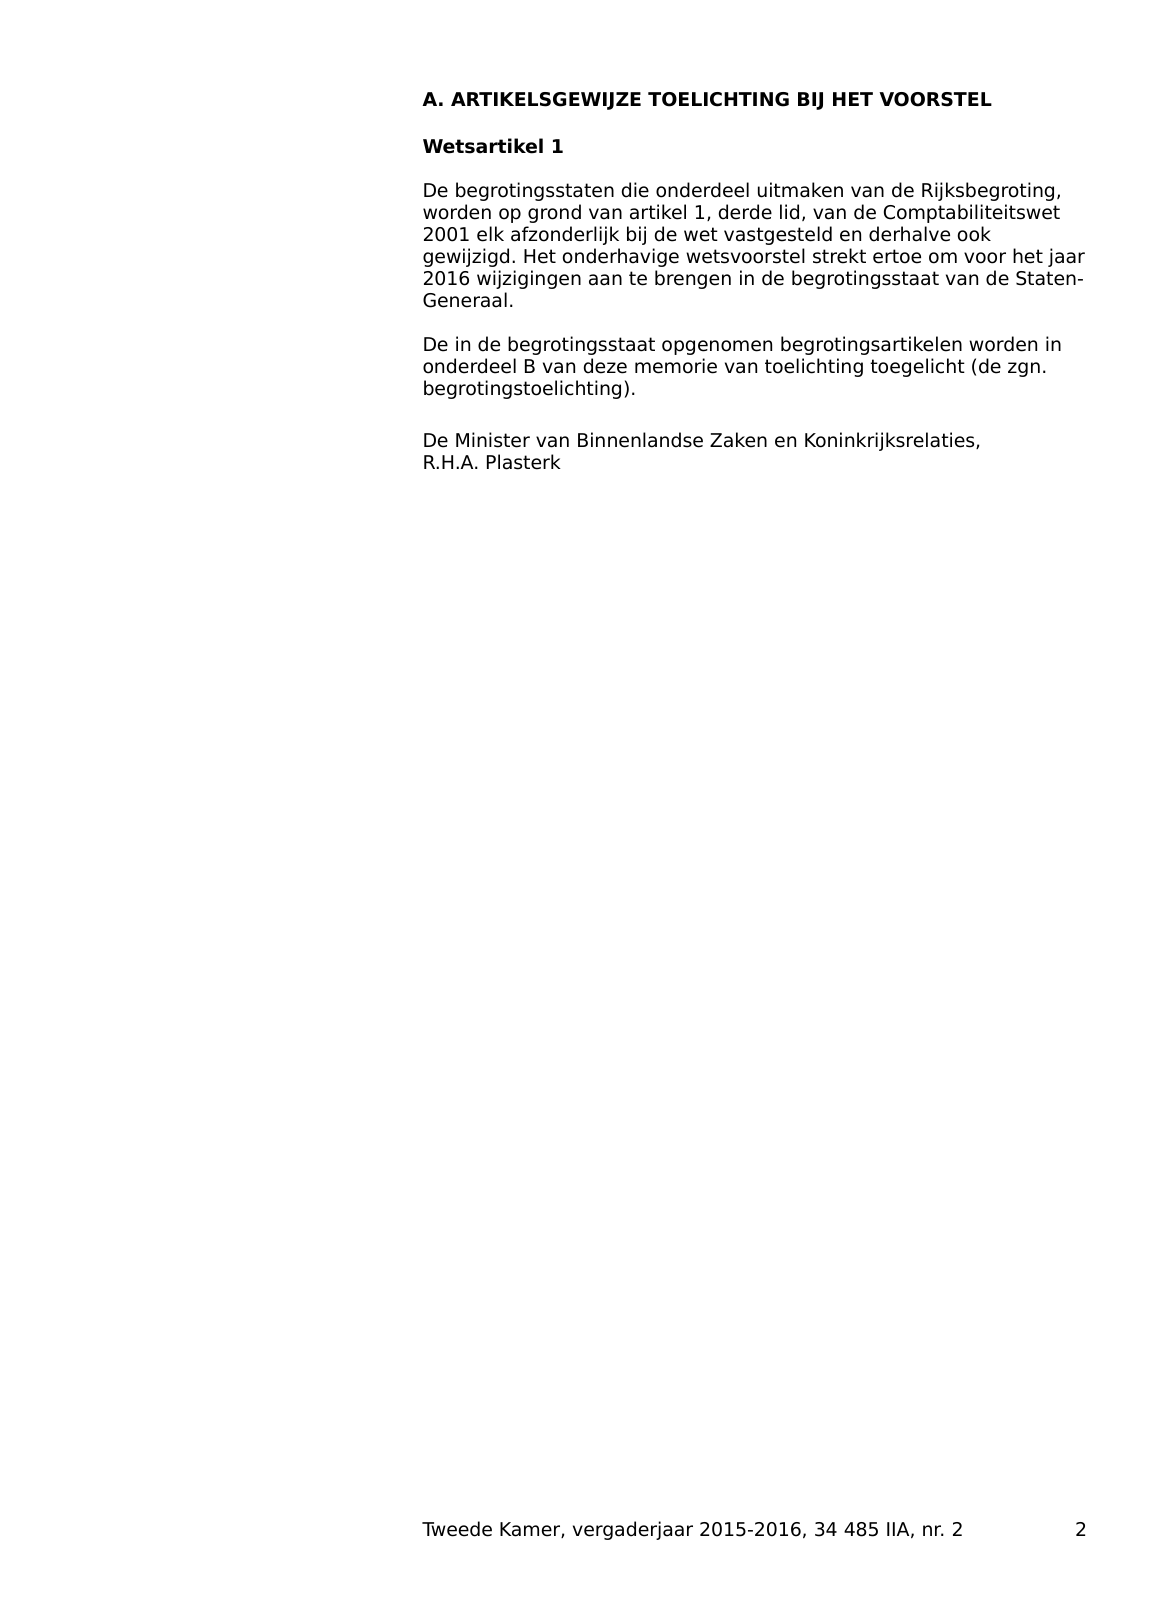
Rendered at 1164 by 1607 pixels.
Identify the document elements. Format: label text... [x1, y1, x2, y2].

text De begrotingsstaten die onderdeel uitmaken van de Rijksbegroting, worden op grond van artikel 1, derde lid, van de Comptabiliteitswet 2001 elk afzonderlijk bij de wet vastgesteld en derhalve ook gewijzigd. Het onderhavige wetsvoorstel strekt ertoe om voor het jaar 2016 wijzigingen aan te brengen in de begrotingsstaat van de Staten-Generaal. [422, 180, 1087, 312]
text De in de begrotingsstaat opgenomen begrotingsartikelen worden in onderdeel B van deze memorie van toelichting toegelicht (de zgn. begrotingstoelichting). [422, 334, 1087, 400]
text De Minister van Binnenlandse Zaken en Koninkrijksrelaties, R.H.A. Plasterk [422, 430, 1087, 474]
subtitle A. ARTIKELSGEWIJZE TOELICHTING BIJ HET VOORSTEL [422, 89, 1087, 111]
subtitle Wetsartikel 1 [422, 136, 1087, 158]
